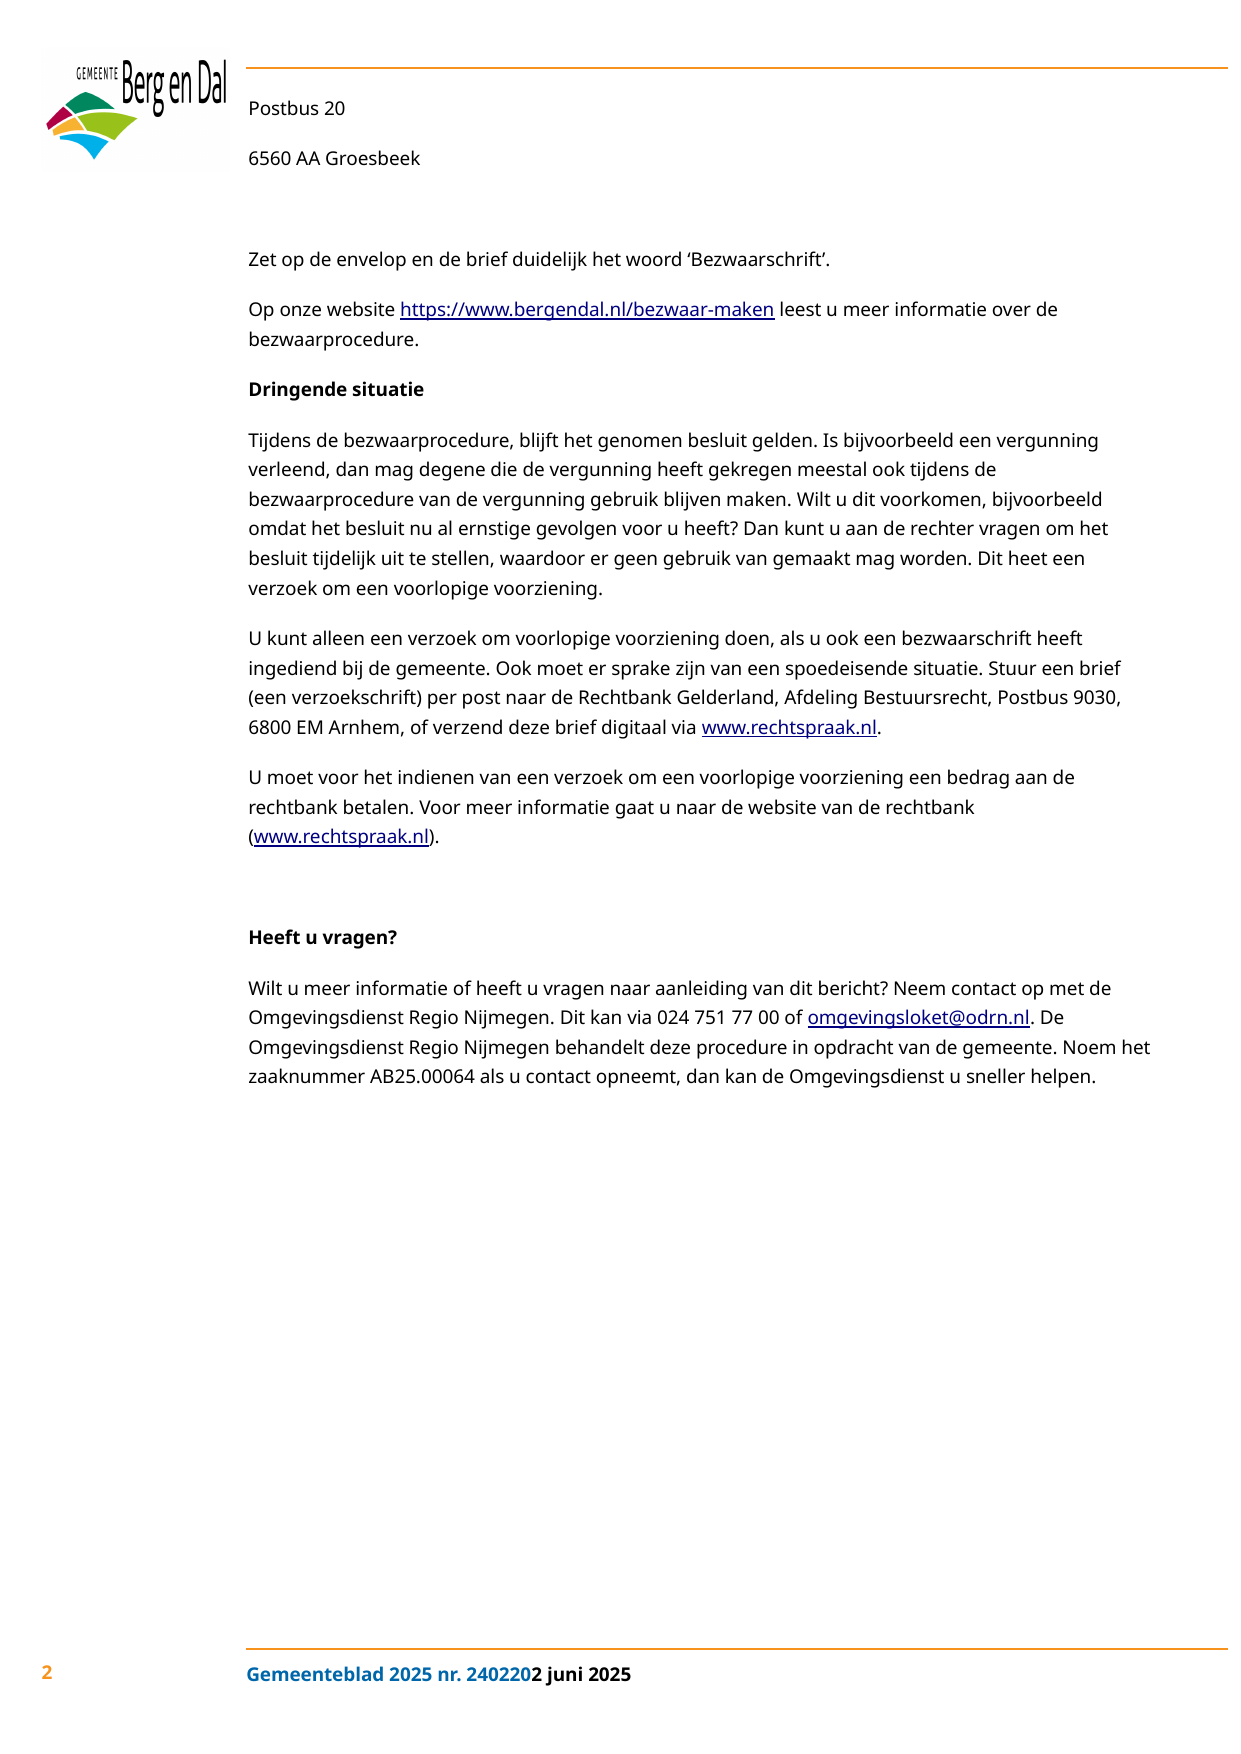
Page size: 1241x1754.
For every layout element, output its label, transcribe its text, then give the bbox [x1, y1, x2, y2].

picture [41, 47, 231, 172]
text U kunt alleen een verzoek om voorlopige voorziening doen, als u ook een bezwaarschrift heeft ingediend bij de gemeente. Ook moet er sprake zijn van een spoedeisende situatie. Stuur een brief (een verzoekschrift) per post naar de Rechtbank Gelderland, Afdeling Bestuursrecht, Postbus 9030, 6800 EM Arnhem, of verzend deze brief digitaal via www.rechtspraak.nl. [248, 625, 1152, 740]
text Tijdens de bezwaarprocedure, blijft het genomen besluit gelden. Is bijvoorbeeld een vergunning verleend, dan mag degene die de vergunning heeft gekregen meestal ook tijdens de bezwaarprocedure van de vergunning gebruik blijven maken. Wilt u dit voorkomen, bijvoorbeeld omdat het besluit nu al ernstige gevolgen voor u heeft? Dan kunt u aan de rechter vragen om het besluit tijdelijk uit te stellen, waardoor er geen gebruik van gemaakt mag worden. Dit heet een verzoek om een voorlopige voorziening. [248, 427, 1152, 601]
text U moet voor het indienen van een verzoek om een voorlopige voorziening een bedrag aan de rechtbank betalen. Voor meer informatie gaat u naar de website van de rechtbank (www.rechtspraak.nl). [248, 764, 1152, 849]
text Wilt u meer informatie of heeft u vragen naar aanleiding van dit bericht? Neem contact op met de Omgevingsdienst Regio Nijmegen. Dit kan via 024 751 77 00 of omgevingsloket@odrn.nl. De Omgevingsdienst Regio Nijmegen behandelt deze procedure in opdracht van de gemeente. Noem het zaaknummer AB25.00064 als u contact opneemt, dan kan de Omgevingsdienst u sneller helpen. [248, 975, 1152, 1089]
text 6560 AA Groesbeek [248, 145, 1152, 171]
text Dringende situatie [248, 376, 1152, 402]
text Zet op de envelop en de brief duidelijk het woord ‘Bezwaarschrift’. [248, 246, 1152, 272]
text Heeft u vragen? [248, 924, 1152, 950]
text Op onze website https://www.bergendal.nl/bezwaar-maken leest u meer informatie over de bezwaarprocedure. [248, 296, 1152, 352]
text Postbus 20 [248, 95, 1152, 121]
